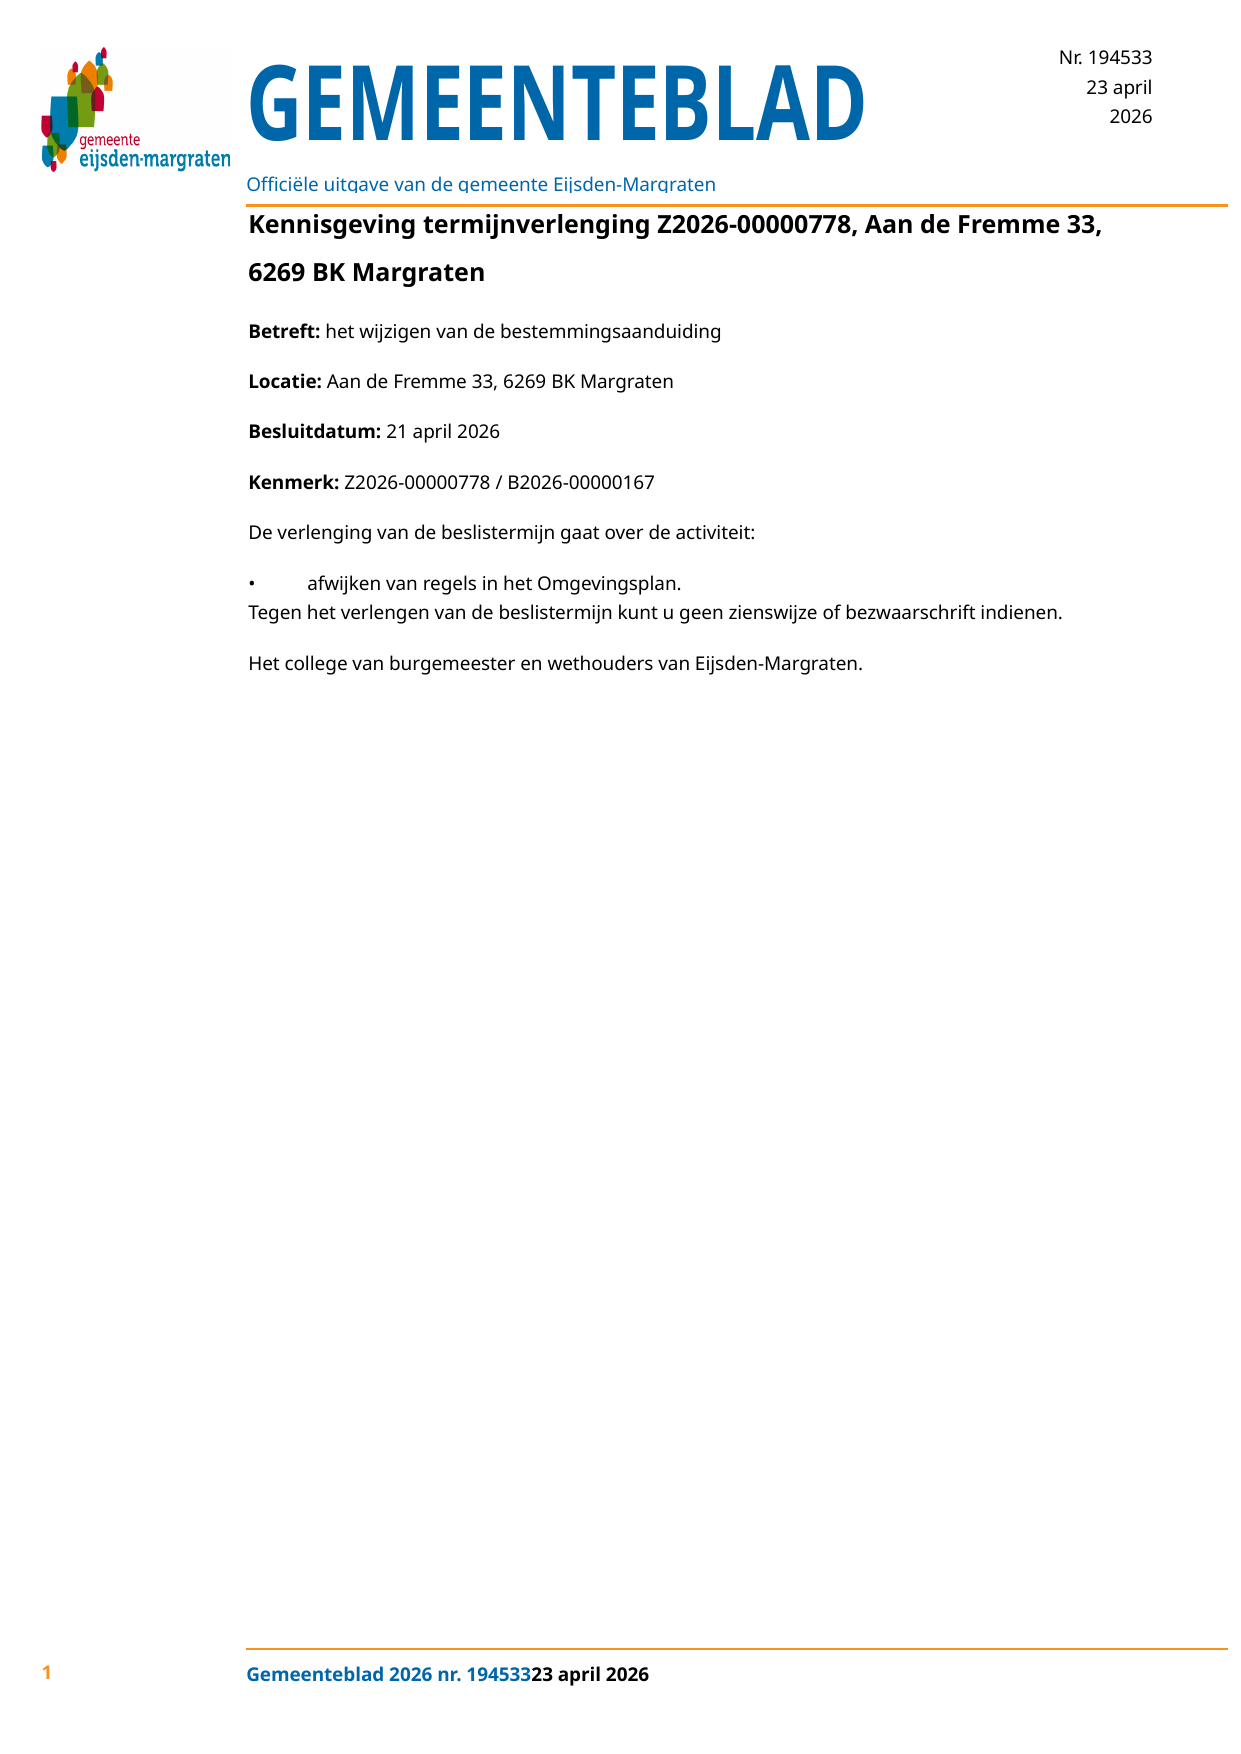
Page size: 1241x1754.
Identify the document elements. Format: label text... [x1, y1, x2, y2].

text Betreft: het wijzigen van de bestemmingsaanduiding [248, 318, 1152, 344]
list afwijken van regels in het Omgevingsplan. [248, 570, 1152, 596]
text Het college van burgemeester en wethouders van Eijsden-Margraten. [248, 650, 1152, 676]
text Kenmerk: Z2026-00000778 / B2026-00000167 [248, 469, 1152, 495]
text Tegen het verlengen van de beslistermijn kunt u geen zienswijze of bezwaarschrift indienen. [248, 599, 1152, 625]
text Kennisgeving termijnverlenging Z2026-00000778, Aan de Fremme 33, 6269 BK Margraten [248, 207, 1152, 288]
text Besluitdatum: 21 april 2026 [248, 419, 1152, 444]
picture [41, 47, 231, 172]
text Locatie: Aan de Fremme 33, 6269 BK Margraten [248, 368, 1152, 394]
text De verlenging van de beslistermijn gaat over de activiteit: [248, 519, 1152, 545]
